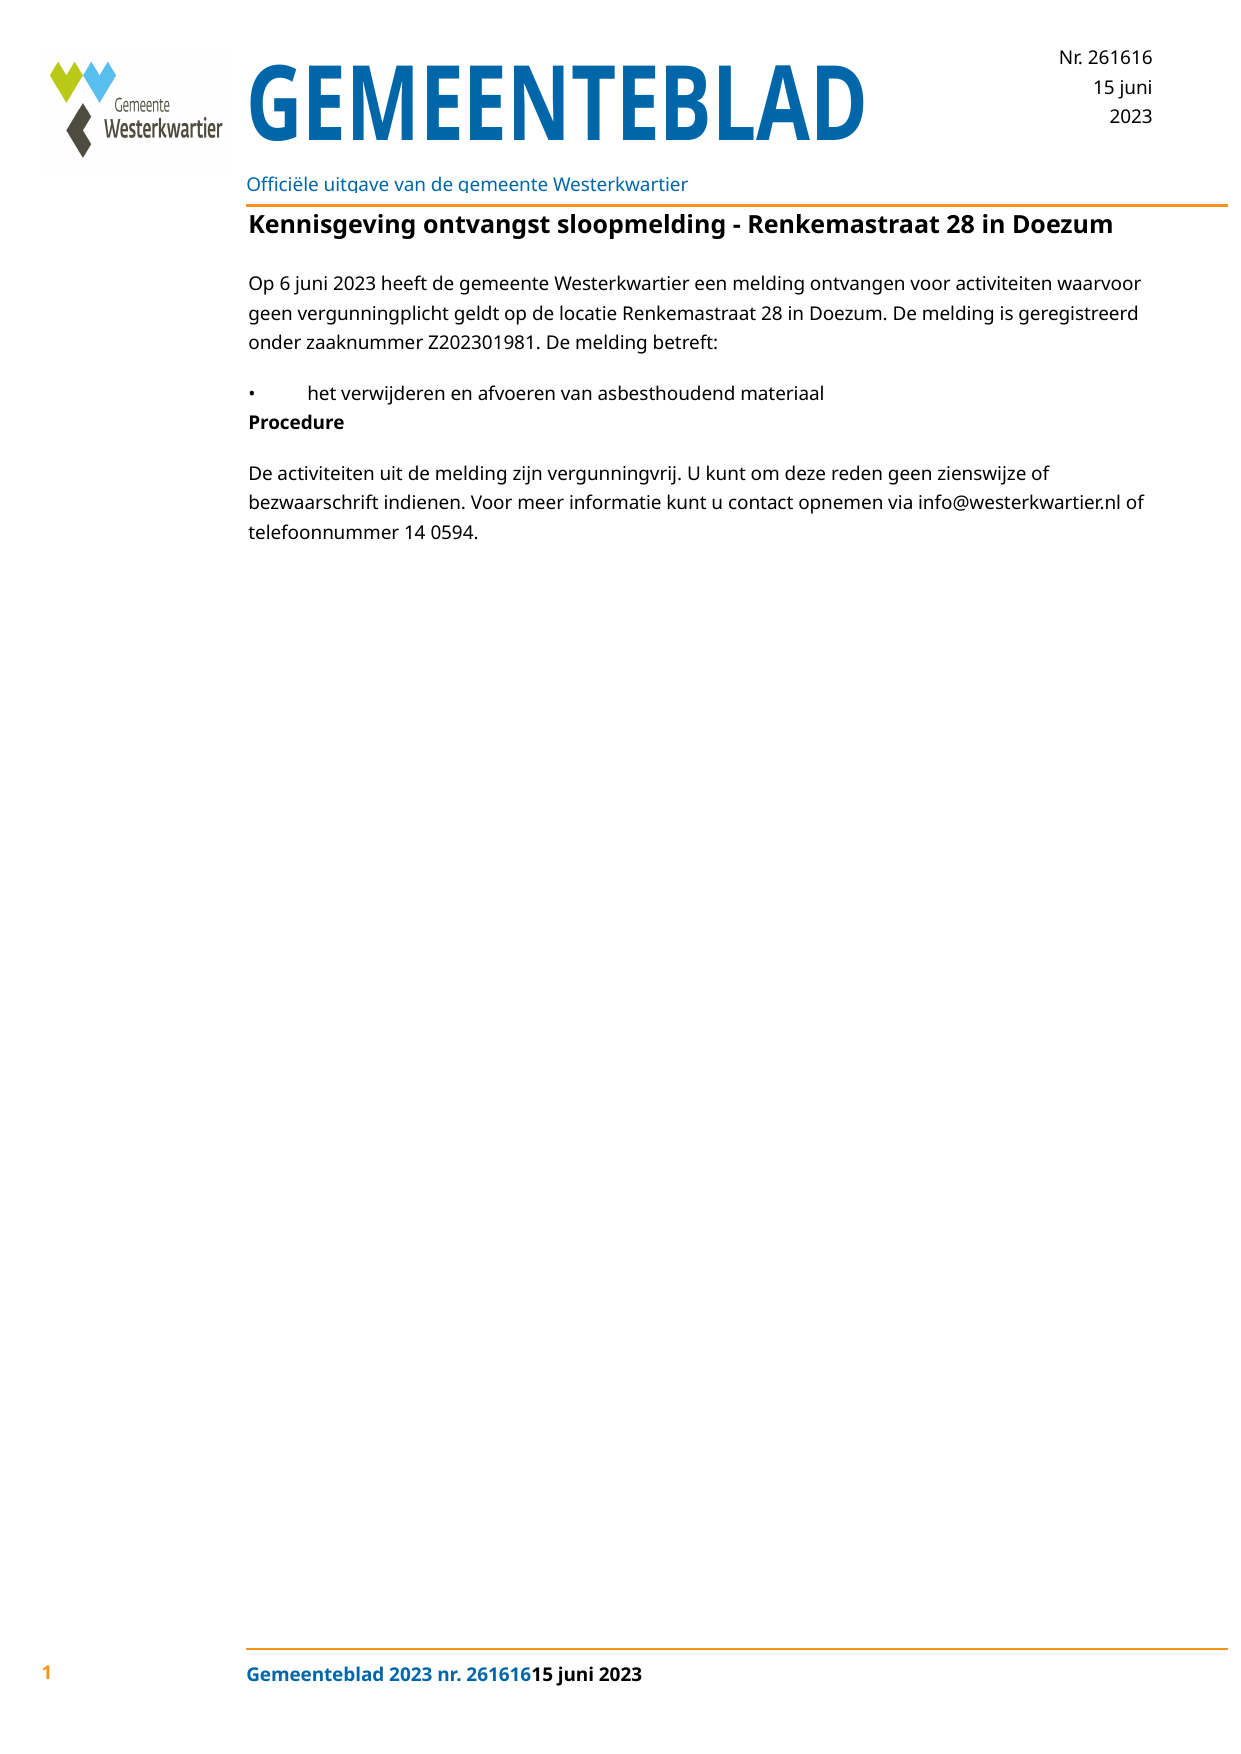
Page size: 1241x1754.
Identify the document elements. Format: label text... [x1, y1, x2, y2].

list het verwijderen en afvoeren van asbesthoudend materiaal [248, 380, 1152, 406]
picture [41, 47, 231, 172]
text Kennisgeving ontvangst sloopmelding - Renkemastraat 28 in Doezum [248, 207, 1152, 241]
text Op 6 juni 2023 heeft de gemeente Westerkwartier een melding ontvangen voor activiteiten waarvoor geen vergunningplicht geldt op de locatie Renkemastraat 28 in Doezum. De melding is geregistreerd onder zaaknummer Z202301981. De melding betreft: [248, 270, 1152, 355]
text Procedure [248, 409, 1152, 435]
text De activiteiten uit de melding zijn vergunningvrij. U kunt om deze reden geen zienswijze of bezwaarschrift indienen. Voor meer informatie kunt u contact opnemen via info@westerkwartier.nl of telefoonnummer 14 0594. [248, 460, 1152, 545]
